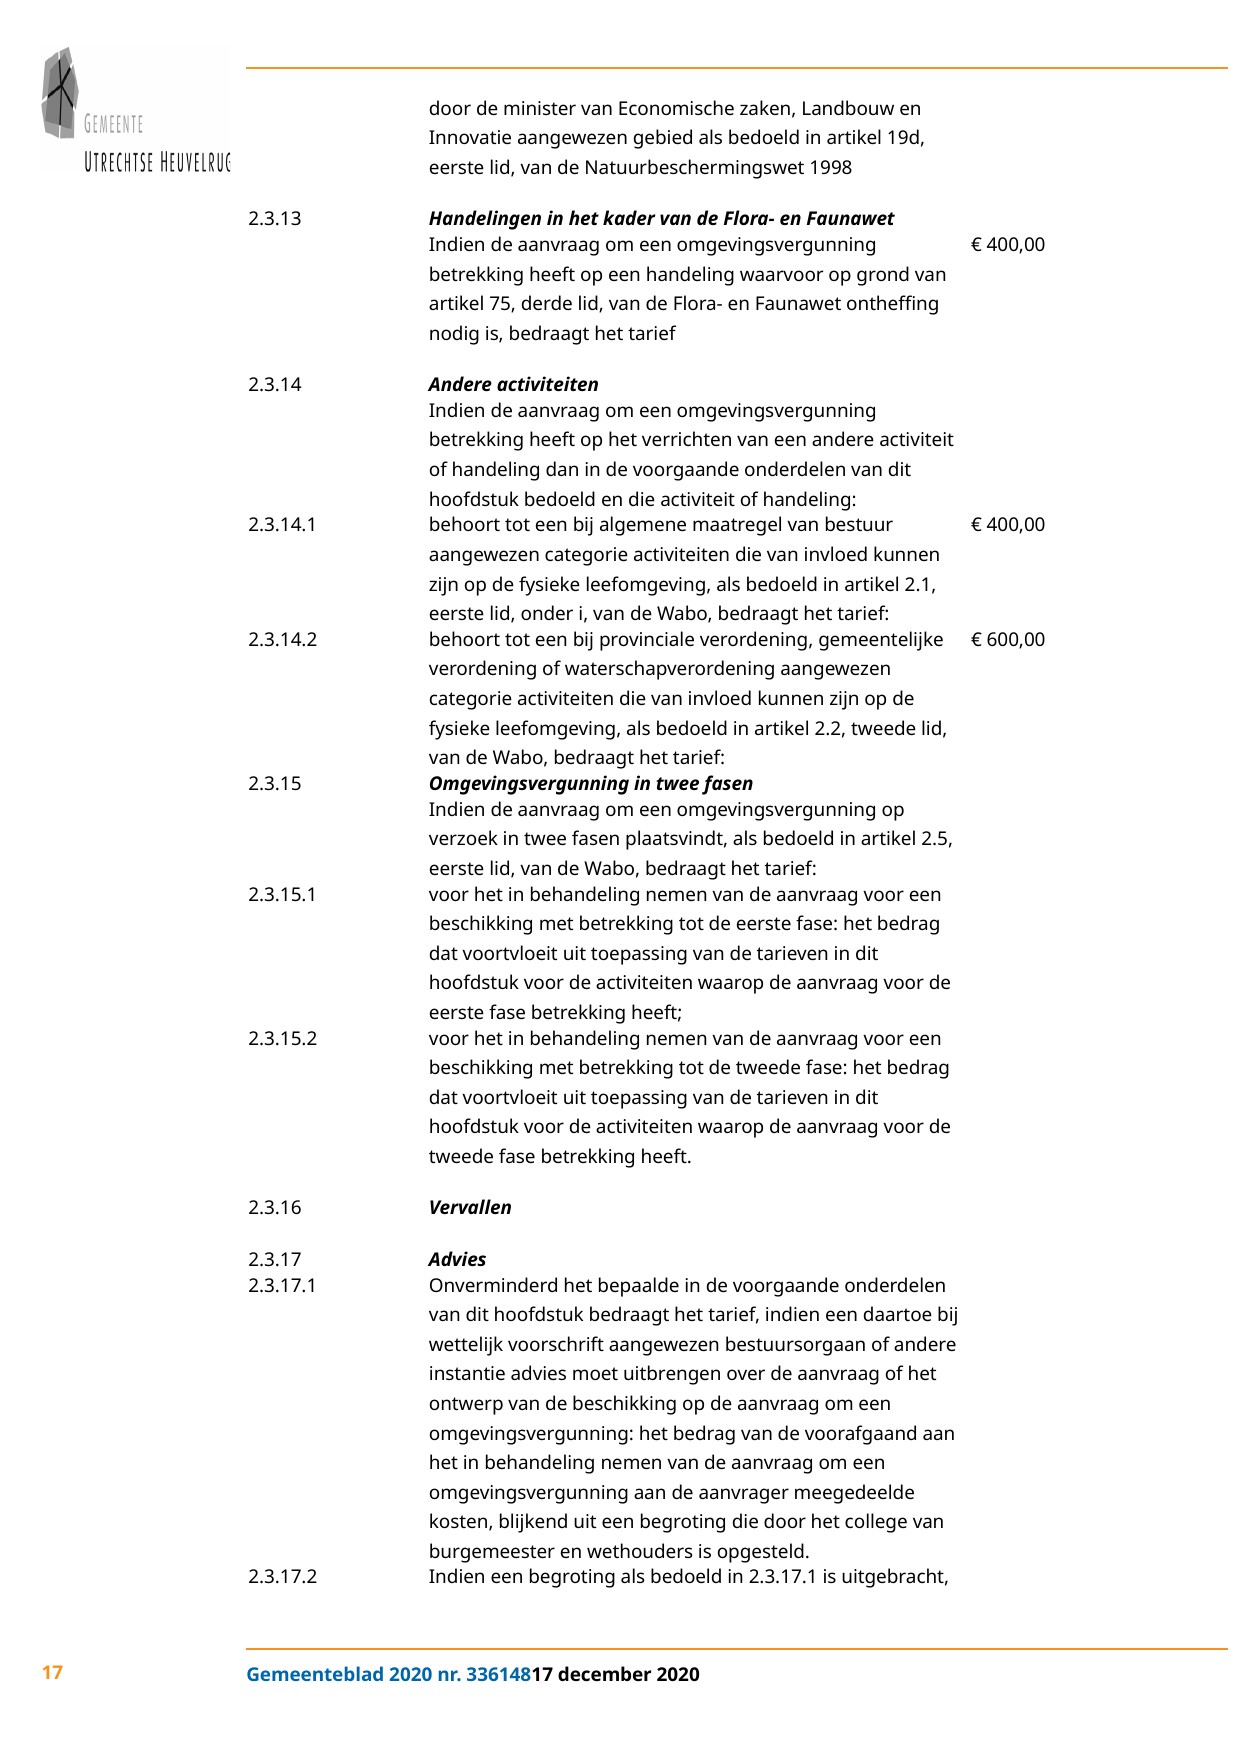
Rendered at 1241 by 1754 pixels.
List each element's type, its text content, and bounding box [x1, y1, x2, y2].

table_cell 2.3.14.2 [248, 626, 429, 770]
table_cell 2.3.13 [248, 205, 429, 231]
table_cell Indien de aanvraag om een omgevingsvergunning betrekking heeft op een handeling waarvoor op grond van artikel 75, derde lid, van de Flora- en Faunawet ontheffing nodig is, bedraagt het tarief [429, 231, 971, 346]
table_cell behoort tot een bij provinciale verordening, gemeentelijke verordening of waterschapverordening aangewezen categorie activiteiten die van invloed kunnen zijn op de fysieke leefomgeving, als bedoeld in artikel 2.2, tweede lid, van de Wabo, bedraagt het tarief: [429, 626, 971, 770]
table_cell [429, 180, 971, 205]
table_cell 2.3.15 [248, 770, 429, 796]
table_cell [971, 1564, 1152, 1589]
table_cell [248, 95, 429, 180]
table_cell [248, 1220, 429, 1246]
table_cell Vervallen [429, 1195, 971, 1220]
table_cell [429, 1220, 971, 1246]
table_cell Advies [429, 1246, 971, 1272]
table_cell [429, 346, 971, 371]
table_cell Indien de aanvraag om een omgevingsvergunning op verzoek in twee fasen plaatsvindt, als bedoeld in artikel 2.5, eerste lid, van de Wabo, bedraagt het tarief: [429, 796, 971, 881]
table_cell [971, 796, 1152, 881]
table_cell [971, 881, 1152, 1025]
table_cell Andere activiteiten [429, 371, 971, 397]
table_cell [971, 770, 1152, 796]
table_cell voor het in behandeling nemen van de aanvraag voor een beschikking met betrekking tot de eerste fase: het bedrag dat voortvloeit uit toepassing van de tarieven in dit hoofdstuk voor de activiteiten waarop de aanvraag voor de eerste fase betrekking heeft; [429, 881, 971, 1025]
table_cell [971, 1272, 1152, 1564]
table_cell [971, 205, 1152, 231]
table_cell € 400,00 [971, 231, 1152, 346]
table_cell Indien een begroting als bedoeld in 2.3.17.1 is uitgebracht, [429, 1564, 971, 1589]
table_cell [971, 95, 1152, 180]
table_cell [971, 1169, 1152, 1194]
table_cell [248, 397, 429, 512]
table_cell € 600,00 [971, 626, 1152, 770]
table_cell [971, 1246, 1152, 1272]
table_cell 2.3.14 [248, 371, 429, 397]
table_cell [971, 1025, 1152, 1169]
table_cell € 400,00 [971, 512, 1152, 626]
table_cell Indien de aanvraag om een omgevingsvergunning betrekking heeft op het verrichten van een andere activiteit of handeling dan in de voorgaande onderdelen van dit hoofdstuk bedoeld en die activiteit of handeling: [429, 397, 971, 512]
table_cell [429, 1169, 971, 1194]
table_cell 2.3.17 [248, 1246, 429, 1272]
table_cell [248, 231, 429, 346]
table_cell voor het in behandeling nemen van de aanvraag voor een beschikking met betrekking tot de tweede fase: het bedrag dat voortvloeit uit toepassing van de tarieven in dit hoofdstuk voor de activiteiten waarop de aanvraag voor de tweede fase betrekking heeft. [429, 1025, 971, 1169]
table_cell behoort tot een bij algemene maatregel van bestuur aangewezen categorie activiteiten die van invloed kunnen zijn op de fysieke leefomgeving, als bedoeld in artikel 2.1, eerste lid, onder i, van de Wabo, bedraagt het tarief: [429, 512, 971, 626]
table_cell [248, 180, 429, 205]
table_cell [248, 796, 429, 881]
table_cell [971, 1195, 1152, 1220]
table_cell door de minister van Economische zaken, Landbouw en Innovatie aangewezen gebied als bedoeld in artikel 19d, eerste lid, van de Natuurbeschermingswet 1998 [429, 95, 971, 180]
table_cell [971, 346, 1152, 371]
table_cell Omgevingsvergunning in twee fasen [429, 770, 971, 796]
table_cell Handelingen in het kader van de Flora- en Faunawet [429, 205, 971, 231]
table_cell 2.3.15.1 [248, 881, 429, 1025]
table_cell 2.3.16 [248, 1195, 429, 1220]
picture [41, 47, 231, 172]
table_cell 2.3.17.2 [248, 1564, 429, 1589]
table_cell 2.3.14.1 [248, 512, 429, 626]
table_cell 2.3.15.2 [248, 1025, 429, 1169]
table_cell [971, 1220, 1152, 1246]
table_cell 2.3.17.1 [248, 1272, 429, 1564]
table_cell [248, 1169, 429, 1194]
table_cell [971, 371, 1152, 397]
table_cell [971, 397, 1152, 512]
table_cell [971, 180, 1152, 205]
table_cell [248, 346, 429, 371]
table_cell Onverminderd het bepaalde in de voorgaande onderdelen van dit hoofdstuk bedraagt het tarief, indien een daartoe bij wettelijk voorschrift aangewezen bestuursorgaan of andere instantie advies moet uitbrengen over de aanvraag of het ontwerp van de beschikking op de aanvraag om een omgevingsvergunning: het bedrag van de voorafgaand aan het in behandeling nemen van de aanvraag om een omgevingsvergunning aan de aanvrager meegedeelde kosten, blijkend uit een begroting die door het college van burgemeester en wethouders is opgesteld. [429, 1272, 971, 1564]
